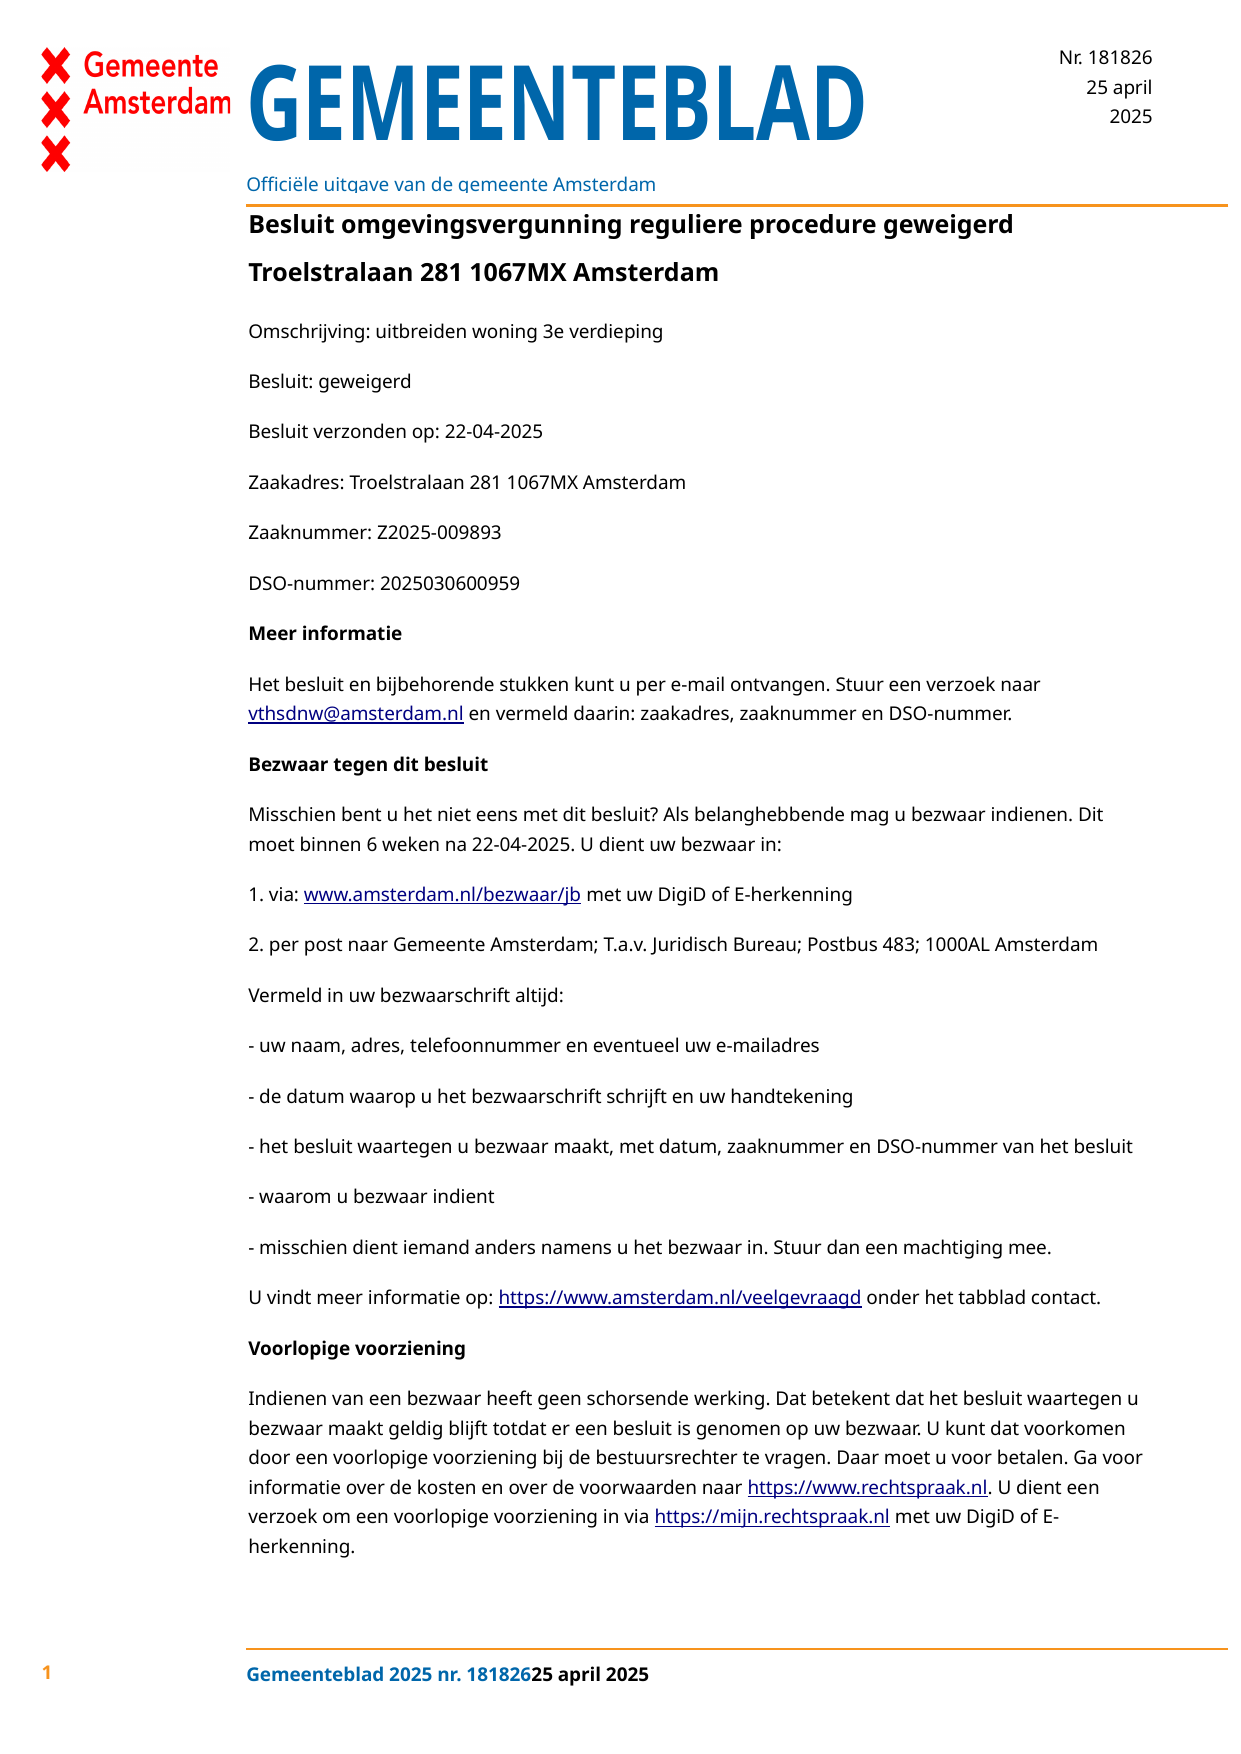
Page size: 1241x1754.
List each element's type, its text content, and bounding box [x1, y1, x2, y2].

text Vermeld in uw bezwaarschrift altijd: [248, 982, 1152, 1008]
text - het besluit waartegen u bezwaar maakt, met datum, zaaknummer en DSO-nummer van het besluit [248, 1133, 1152, 1159]
text 1. via: www.amsterdam.nl/bezwaar/jb met uw DigiD of E-herkenning [248, 881, 1152, 907]
text DSO-nummer: 2025030600959 [248, 570, 1152, 596]
text Indienen van een bezwaar heeft geen schorsende werking. Dat betekent dat het besluit waartegen u bezwaar maakt geldig blijft totdat er een besluit is genomen op uw bezwaar. U kunt dat voorkomen door een voorlopige voorziening bij de bestuursrechter te vragen. Daar moet u voor betalen. Ga voor informatie over de kosten en over de voorwaarden naar https://www.rechtspraak.nl. U dient een verzoek om een voorlopige voorziening in via https://mijn.rechtspraak.nl met uw DigiD of E-herkenning. [248, 1385, 1152, 1559]
text - misschien dient iemand anders namens u het bezwaar in. Stuur dan een machtiging mee. [248, 1234, 1152, 1260]
text - de datum waarop u het bezwaarschrift schrijft en uw handtekening [248, 1083, 1152, 1109]
text Omschrijving: uitbreiden woning 3e verdieping [248, 318, 1152, 344]
text Zaakadres: Troelstralaan 281 1067MX Amsterdam [248, 469, 1152, 495]
text Besluit omgevingsvergunning reguliere procedure geweigerd Troelstralaan 281 1067MX Amsterdam [248, 207, 1152, 288]
text - waarom u bezwaar indient [248, 1184, 1152, 1209]
picture [41, 47, 231, 172]
text Bezwaar tegen dit besluit [248, 751, 1152, 777]
text Zaaknummer: Z2025-009893 [248, 519, 1152, 545]
text Voorlopige voorziening [248, 1335, 1152, 1361]
text Meer informatie [248, 620, 1152, 646]
text Besluit: geweigerd [248, 368, 1152, 394]
text Besluit verzonden op: 22-04-2025 [248, 419, 1152, 444]
text Het besluit en bijbehorende stukken kunt u per e-mail ontvangen. Stuur een verzoek naar vthsdnw@amsterdam.nl en vermeld daarin: zaakadres, zaaknummer en DSO-nummer. [248, 671, 1152, 726]
text Misschien bent u het niet eens met dit besluit? Als belanghebbende mag u bezwaar indienen. Dit moet binnen 6 weken na 22-04-2025. U dient uw bezwaar in: [248, 801, 1152, 857]
text 2. per post naar Gemeente Amsterdam; T.a.v. Juridisch Bureau; Postbus 483; 1000AL Amsterdam [248, 932, 1152, 957]
text - uw naam, adres, telefoonnummer en eventueel uw e-mailadres [248, 1032, 1152, 1058]
text U vindt meer informatie op: https://www.amsterdam.nl/veelgevraagd onder het tabblad contact. [248, 1284, 1152, 1310]
